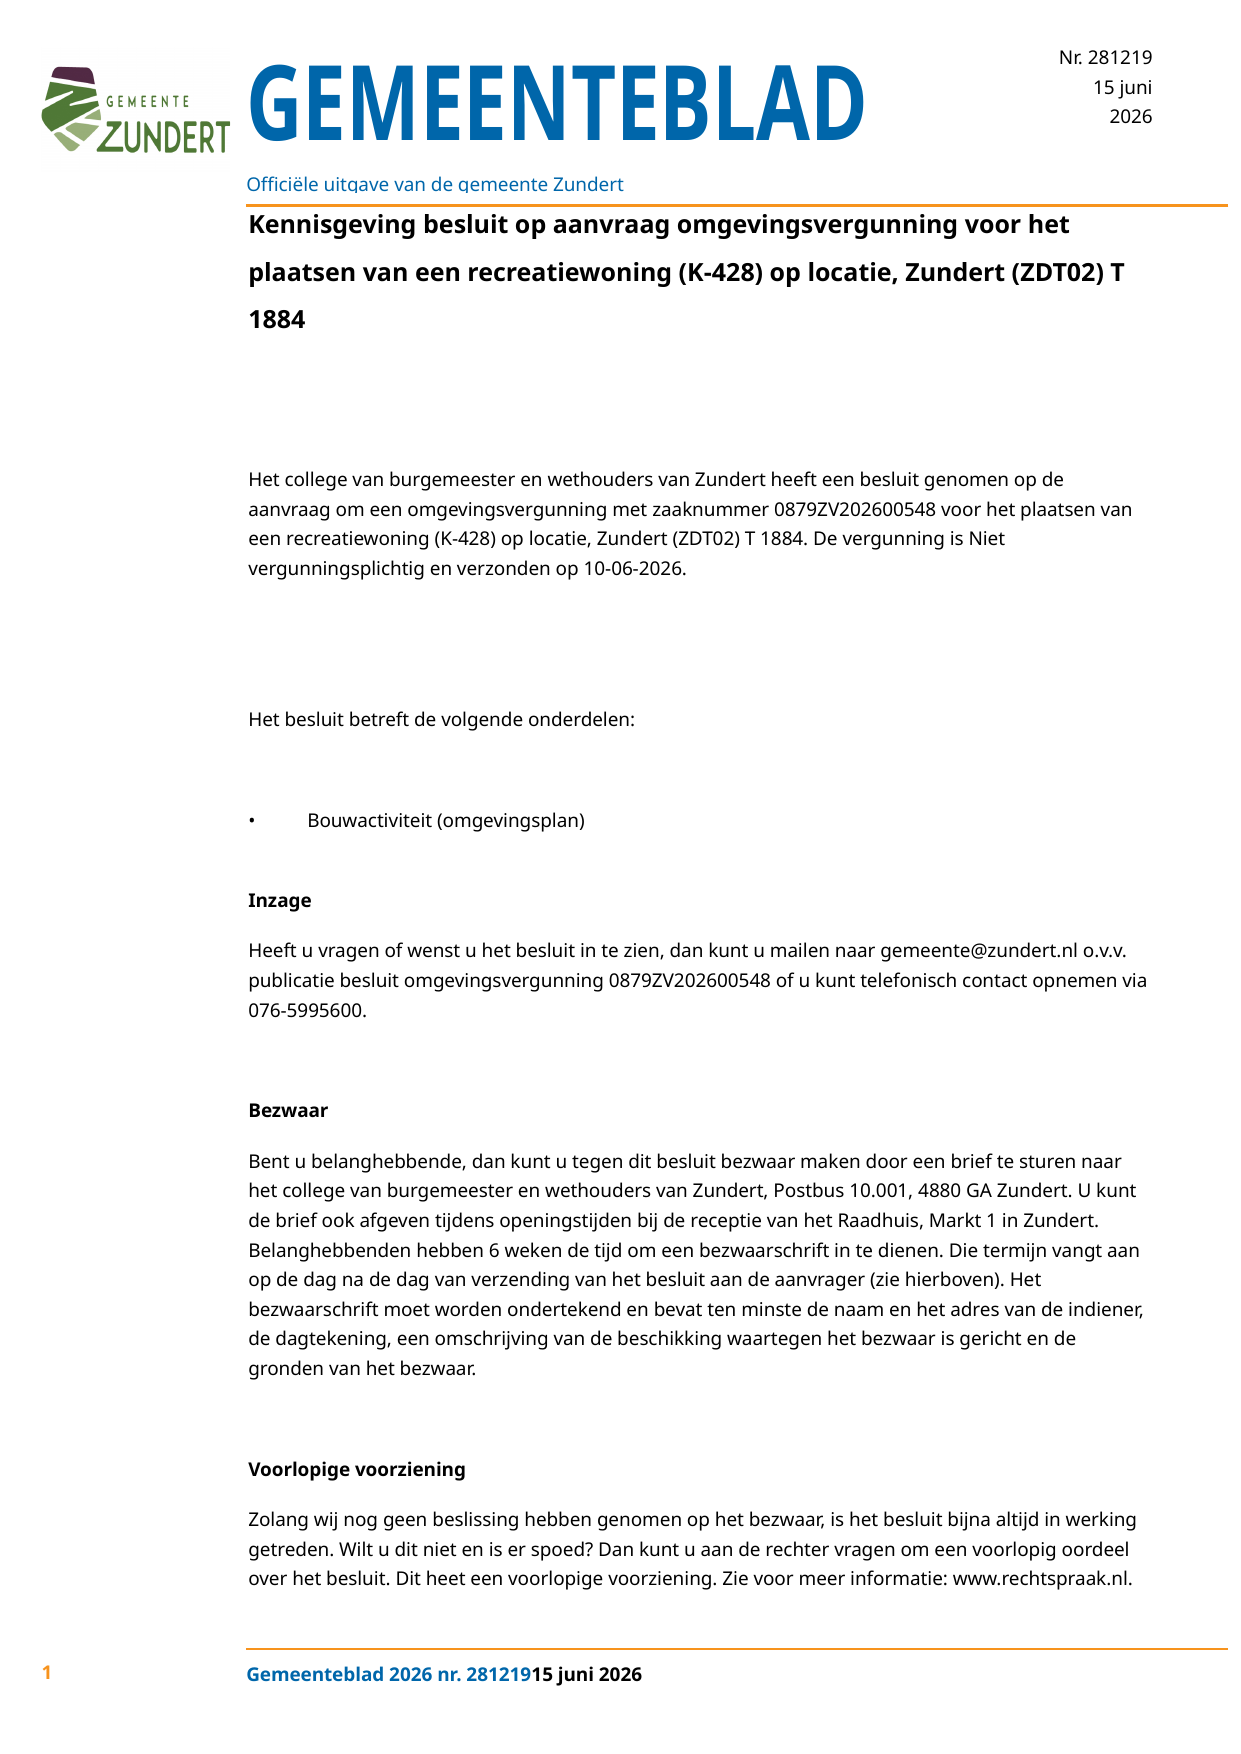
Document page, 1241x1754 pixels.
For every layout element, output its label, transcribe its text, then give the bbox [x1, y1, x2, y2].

text Het besluit betreft de volgende onderdelen: [248, 706, 1152, 732]
list Bouwactiviteit (omgevingsplan) [248, 807, 1152, 833]
picture [41, 47, 231, 172]
text Voorlopige voorziening [248, 1456, 1152, 1482]
text Het college van burgemeester en wethouders van Zundert heeft een besluit genomen op de aanvraag om een omgevingsvergunning met zaaknummer 0879ZV202600548 voor het plaatsen van een recreatiewoning (K-428) op locatie, Zundert (ZDT02) T 1884. De vergunning is Niet vergunningsplichtig en verzonden op 10-06-2026. [248, 466, 1152, 581]
text Inzage [248, 887, 1152, 913]
text Heeft u vragen of wenst u het besluit in te zien, dan kunt u mailen naar gemeente@zundert.nl o.v.v. publicatie besluit omgevingsvergunning 0879ZV202600548 of u kunt telefonisch contact opnemen via 076-5995600. [248, 938, 1152, 1022]
text Bezwaar [248, 1098, 1152, 1123]
text Kennisgeving besluit op aanvraag omgevingsvergunning voor het plaatsen van een recreatiewoning (K-428) op locatie, Zundert (ZDT02) T 1884 [248, 207, 1152, 336]
text Zolang wij nog geen beslissing hebben genomen op het bezwaar, is het besluit bijna altijd in werking getreden. Wilt u dit niet en is er spoed? Dan kunt u aan de rechter vragen om een voorlopig oordeel over het besluit. Dit heet een voorlopige voorziening. Zie voor meer informatie: www.rechtspraak.nl. [248, 1506, 1152, 1591]
text Bent u belanghebbende, dan kunt u tegen dit besluit bezwaar maken door een brief te sturen naar het college van burgemeester en wethouders van Zundert, Postbus 10.001, 4880 GA Zundert. U kunt de brief ook afgeven tijdens openingstijden bij de receptie van het Raadhuis, Markt 1 in Zundert. Belanghebbenden hebben 6 weken de tijd om een bezwaarschrift in te dienen. Die termijn vangt aan op de dag na de dag van verzending van het besluit aan de aanvrager (zie hierboven). Het bezwaarschrift moet worden ondertekend en bevat ten minste de naam en het adres van de indiener, de dagtekening, een omschrijving van de beschikking waartegen het bezwaar is gericht en de gronden van het bezwaar. [248, 1148, 1152, 1381]
